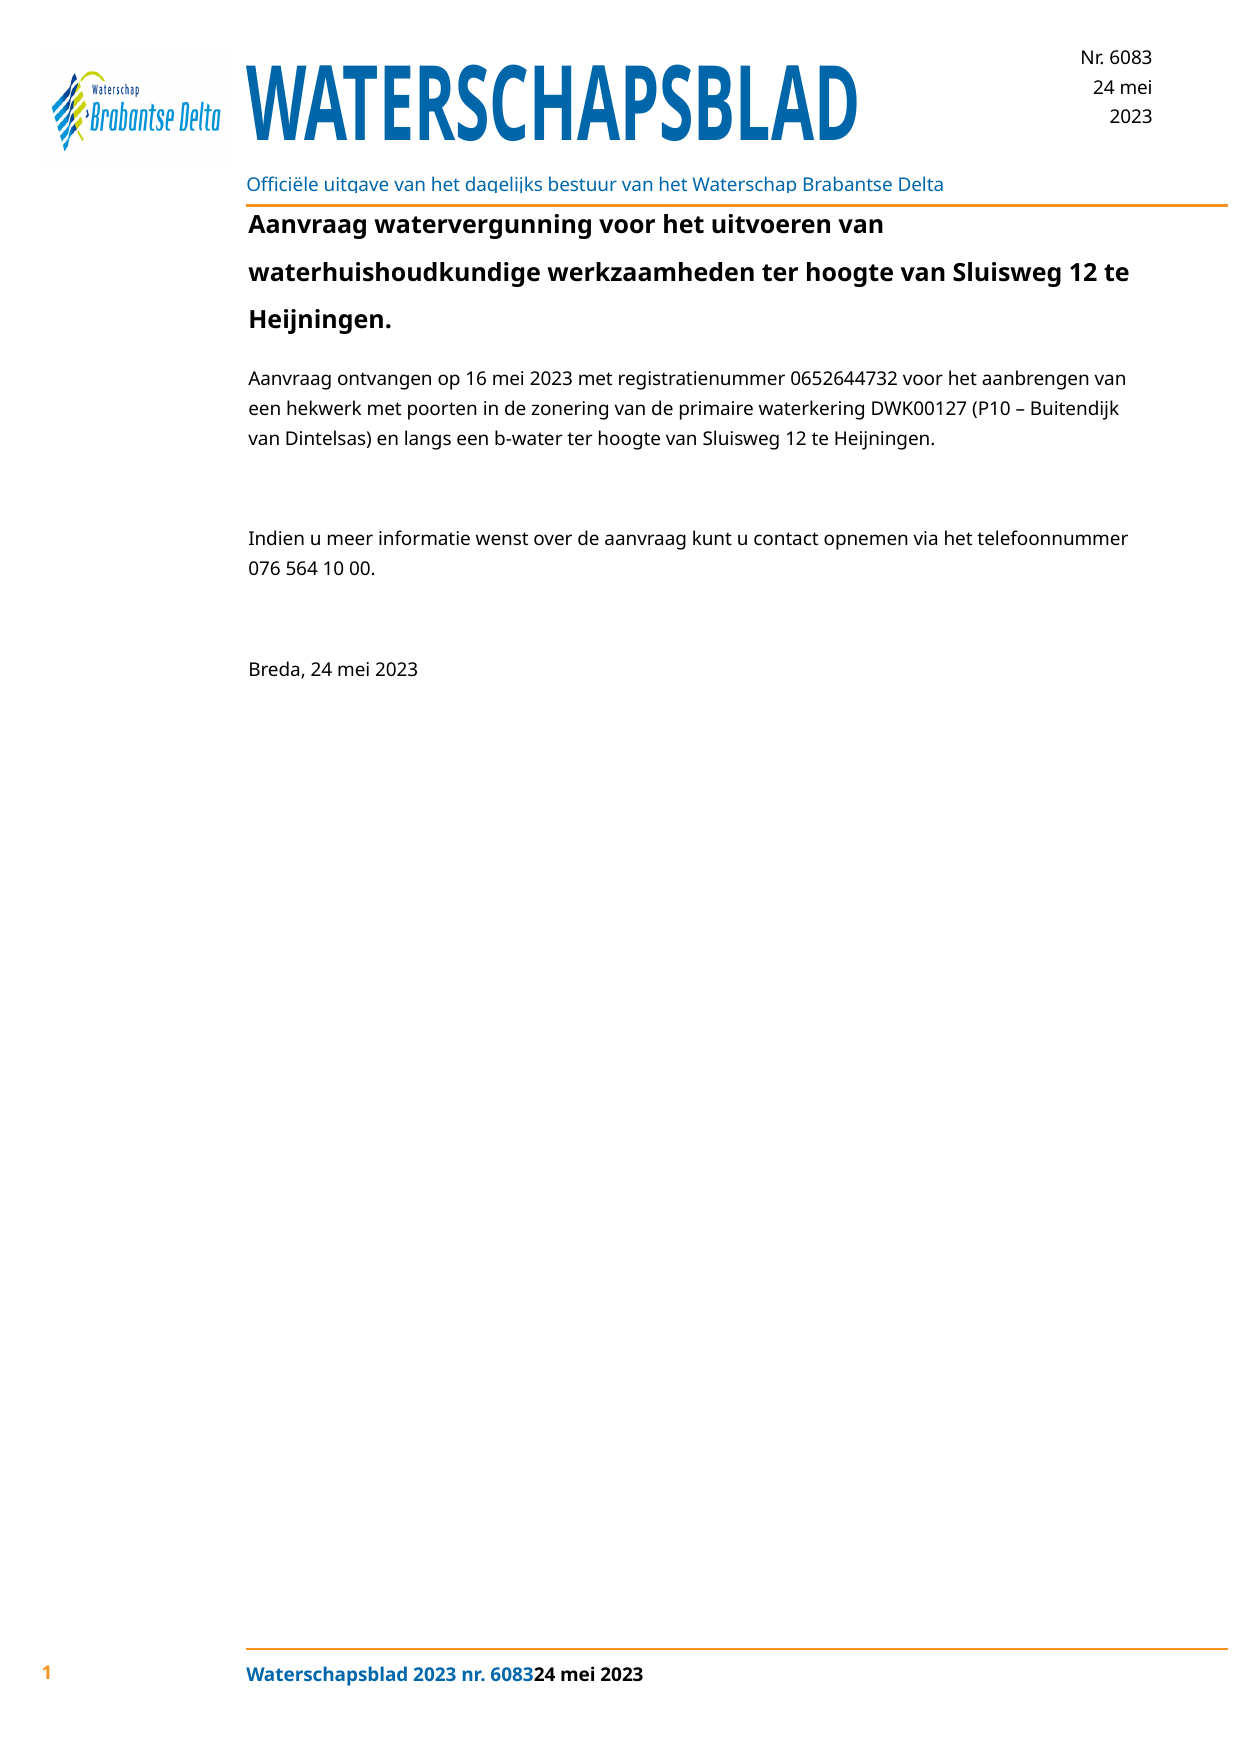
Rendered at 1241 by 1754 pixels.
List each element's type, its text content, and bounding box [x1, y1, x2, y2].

text Breda, 24 mei 2023 [248, 656, 1152, 682]
text Aanvraag ontvangen op 16 mei 2023 met registratienummer 0652644732 voor het aanbrengen van een hekwerk met poorten in de zonering van de primaire waterkering DWK00127 (P10 – Buitendijk van Dintelsas) en langs een b-water ter hoogte van Sluisweg 12 te Heijningen. [248, 366, 1152, 450]
text Aanvraag watervergunning voor het uitvoeren van waterhuishoudkundige werkzaamheden ter hoogte van Sluisweg 12 te Heijningen. [248, 207, 1152, 336]
picture [41, 47, 231, 172]
text Indien u meer informatie wenst over de aanvraag kunt u contact opnemen via het telefoonnummer 076 564 10 00. [248, 526, 1152, 581]
